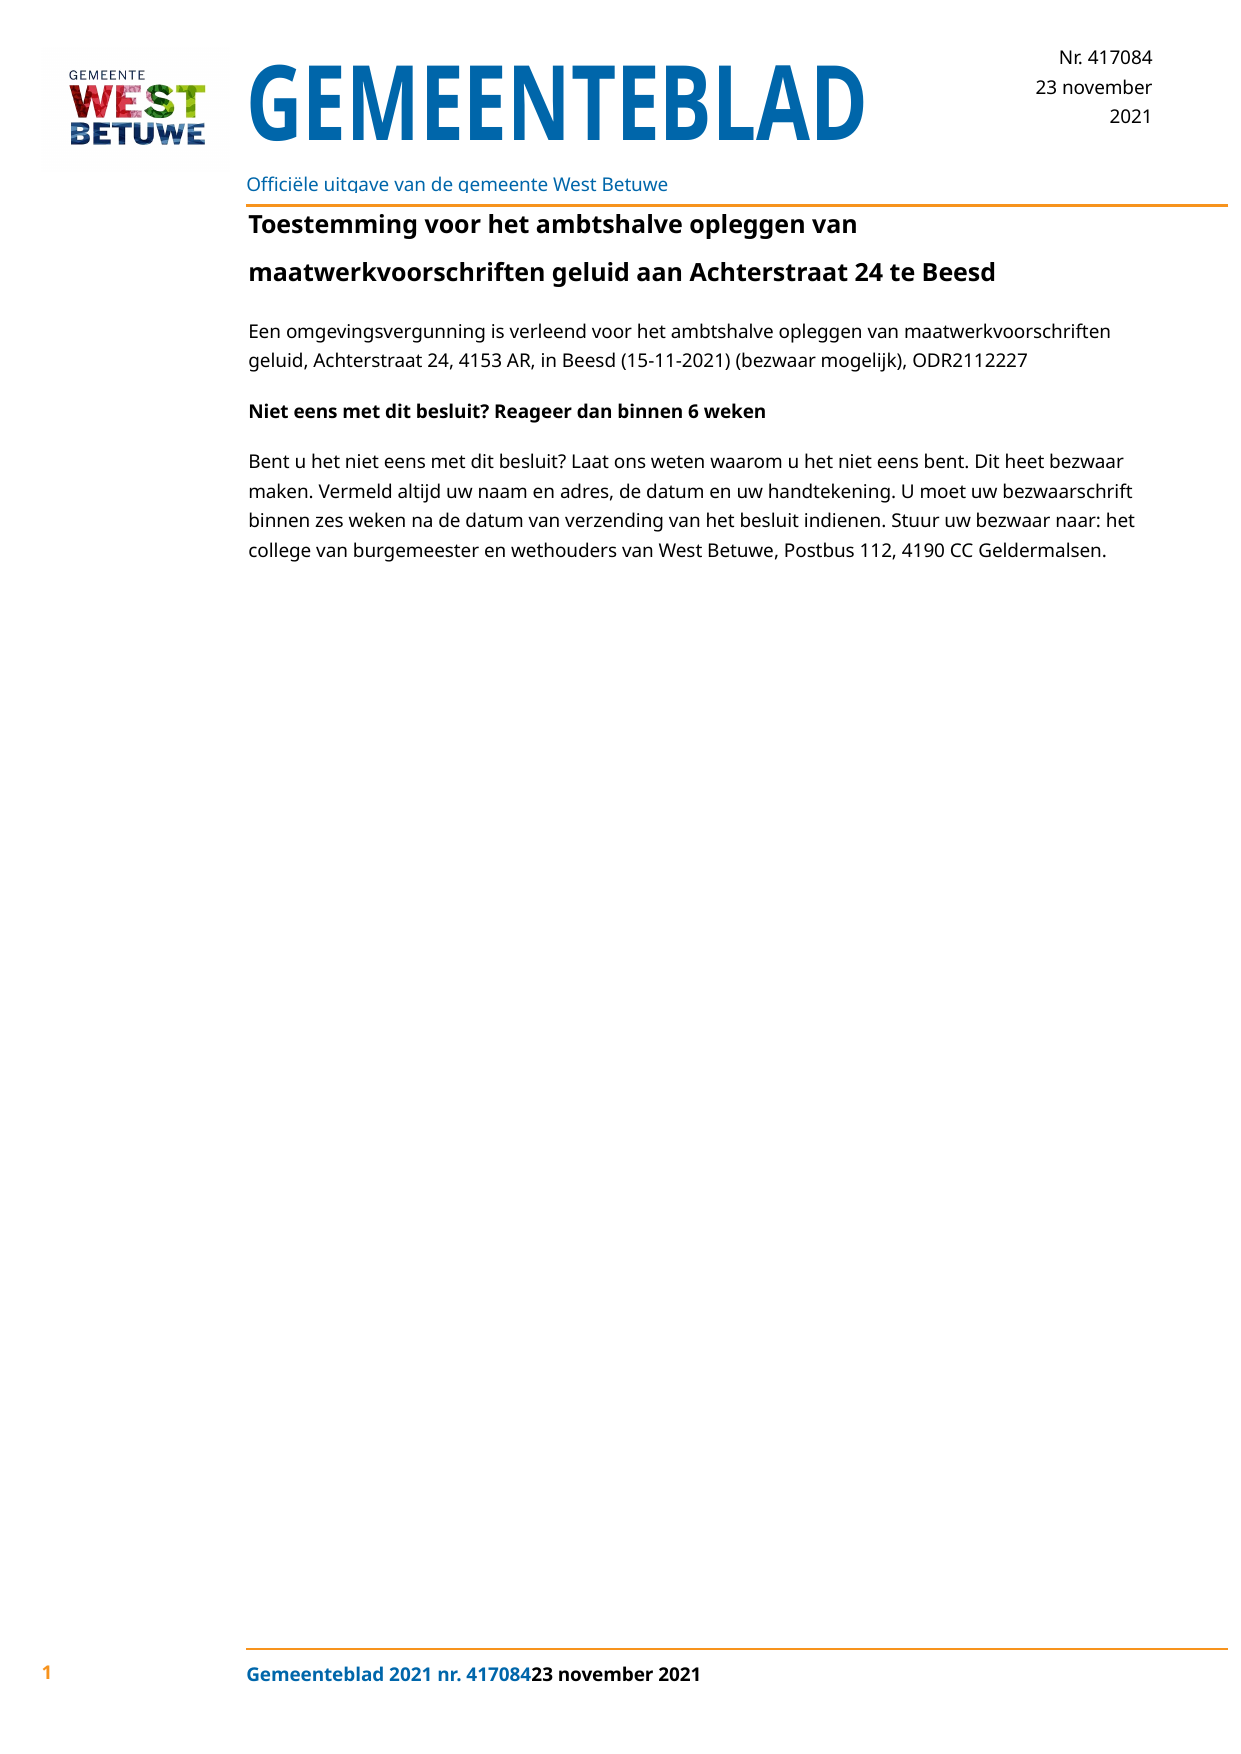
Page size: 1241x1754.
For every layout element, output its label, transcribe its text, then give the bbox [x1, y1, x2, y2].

text Niet eens met dit besluit? Reageer dan binnen 6 weken [248, 398, 1152, 424]
text Toestemming voor het ambtshalve opleggen van maatwerkvoorschriften geluid aan Achterstraat 24 te Beesd [248, 207, 1152, 288]
text Bent u het niet eens met dit besluit? Laat ons weten waarom u het niet eens bent. Dit heet bezwaar maken. Vermeld altijd uw naam en adres, de datum en uw handtekening. U moet uw bezwaarschrift binnen zes weken na de datum van verzending van het besluit indienen. Stuur uw bezwaar naar: het college van burgemeester en wethouders van West Betuwe, Postbus 112, 4190 CC Geldermalsen. [248, 448, 1152, 563]
picture [41, 47, 231, 172]
text Een omgevingsvergunning is verleend voor het ambtshalve opleggen van maatwerkvoorschriften geluid, Achterstraat 24, 4153 AR, in Beesd (15-11-2021) (bezwaar mogelijk), ODR2112227 [248, 318, 1152, 373]
